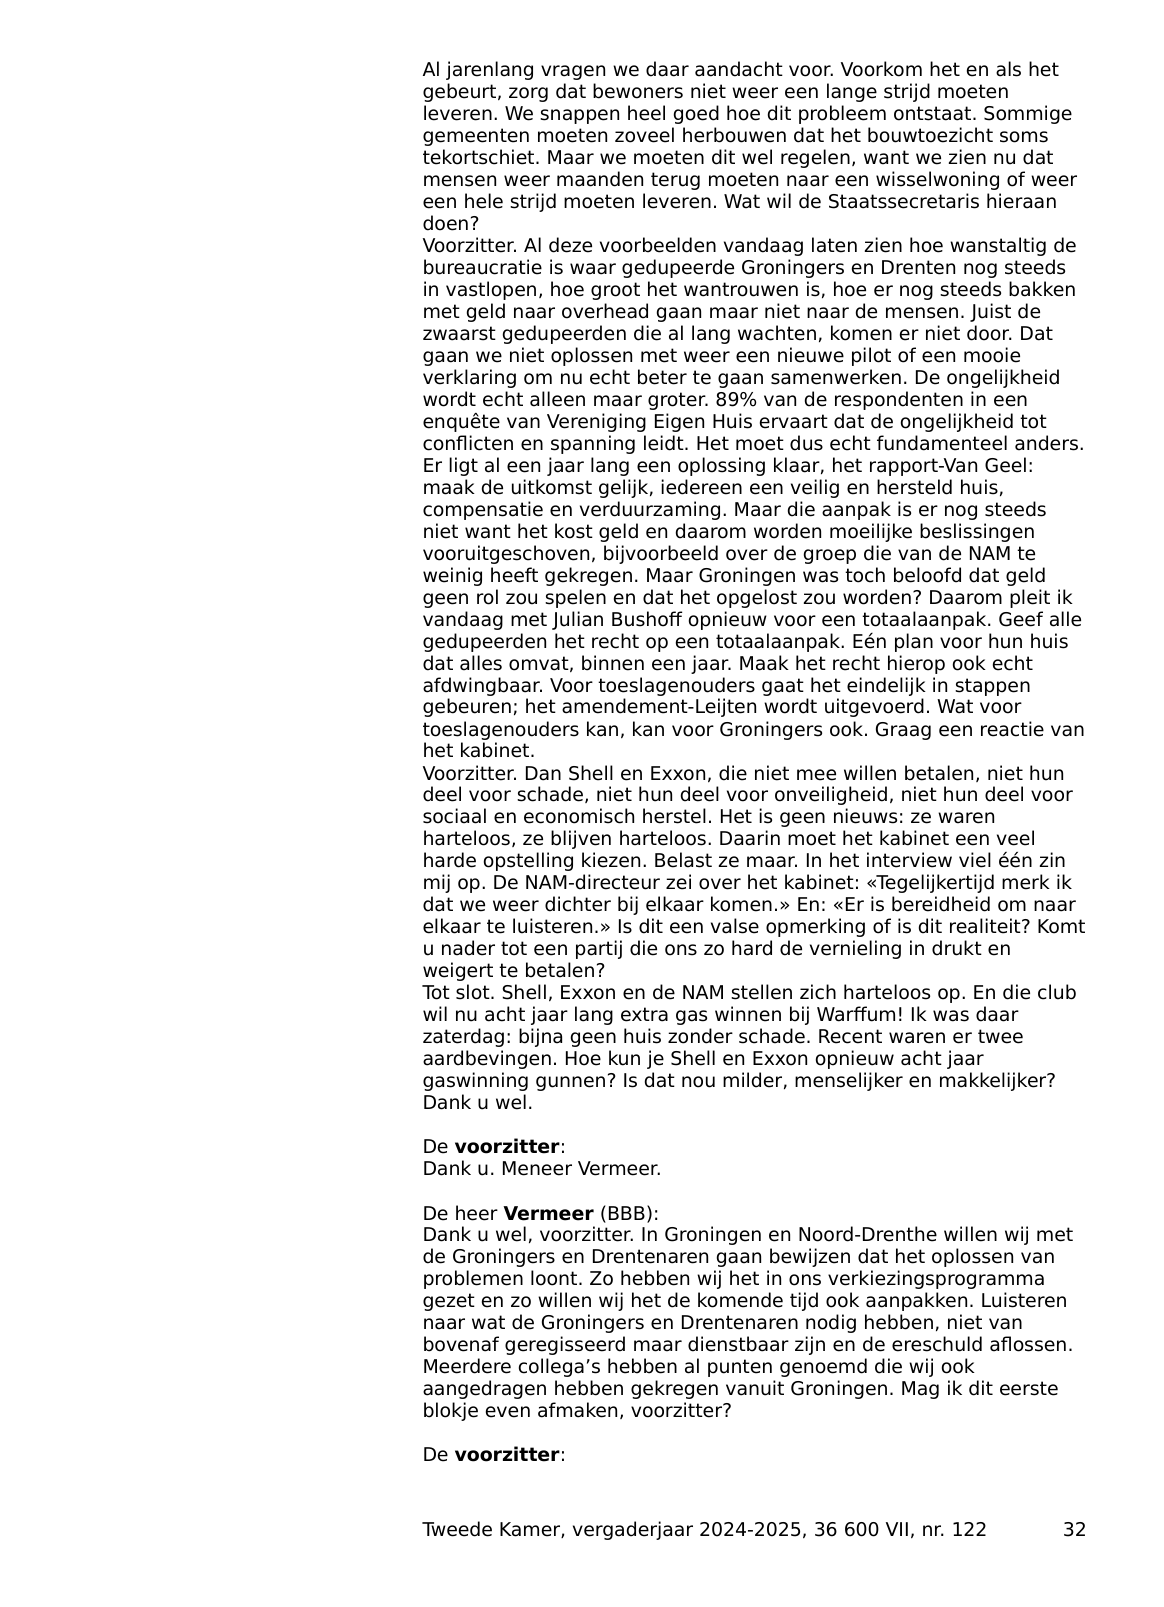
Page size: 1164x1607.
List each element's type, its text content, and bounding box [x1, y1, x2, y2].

text De voorzitter: [422, 1136, 1087, 1158]
text Al jarenlang vragen we daar aandacht voor. Voorkom het en als het gebeurt, zorg dat bewoners niet weer een lange strijd moeten leveren. We snappen heel goed hoe dit probleem ontstaat. Sommige gemeenten moeten zoveel herbouwen dat het bouwtoezicht soms tekortschiet. Maar we moeten dit wel regelen, want we zien nu dat mensen weer maanden terug moeten naar een wisselwoning of weer een hele strijd moeten leveren. Wat wil de Staatssecretaris hieraan doen? [422, 59, 1087, 235]
text De voorzitter: [422, 1444, 1087, 1466]
text Dank u wel. [422, 1092, 1087, 1114]
text Tot slot. Shell, Exxon en de NAM stellen zich harteloos op. En die club wil nu acht jaar lang extra gas winnen bij Warffum! Ik was daar zaterdag: bijna geen huis zonder schade. Recent waren er twee aardbevingen. Hoe kun je Shell en Exxon opnieuw acht jaar gaswinning gunnen? Is dat nou milder, menselijker en makkelijker? [422, 982, 1087, 1092]
text Dank u wel, voorzitter. In Groningen en Noord-Drenthe willen wij met de Groningers en Drentenaren gaan bewijzen dat het oplossen van problemen loont. Zo hebben wij het in ons verkiezingsprogramma gezet en zo willen wij het de komende tijd ook aanpakken. Luisteren naar wat de Groningers en Drentenaren nodig hebben, niet van bovenaf geregisseerd maar dienstbaar zijn en de ereschuld aflossen. [422, 1224, 1087, 1356]
text Meerdere collega’s hebben al punten genoemd die wij ook aangedragen hebben gekregen vanuit Groningen. Mag ik dit eerste blokje even afmaken, voorzitter? [422, 1356, 1087, 1422]
text Voorzitter. Al deze voorbeelden vandaag laten zien hoe wanstaltig de bureaucratie is waar gedupeerde Groningers en Drenten nog steeds in vastlopen, hoe groot het wantrouwen is, hoe er nog steeds bakken met geld naar overhead gaan maar niet naar de mensen. Juist de zwaarst gedupeerden die al lang wachten, komen er niet door. Dat gaan we niet oplossen met weer een nieuwe pilot of een mooie verklaring om nu echt beter te gaan samenwerken. De ongelijkheid wordt echt alleen maar groter. 89% van de respondenten in een enquête van Vereniging Eigen Huis ervaart dat de ongelijkheid tot conflicten en spanning leidt. Het moet dus echt fundamenteel anders. Er ligt al een jaar lang een oplossing klaar, het rapport-Van Geel: maak de uitkomst gelijk, iedereen een veilig en hersteld huis, compensatie en verduurzaming. Maar die aanpak is er nog steeds niet want het kost geld en daarom worden moeilijke beslissingen vooruitgeschoven, bijvoorbeeld over de groep die van de NAM te weinig heeft gekregen. Maar Groningen was toch beloofd dat geld geen rol zou spelen en dat het opgelost zou worden? Daarom pleit ik vandaag met Julian Bushoff opnieuw voor een totaalaanpak. Geef alle gedupeerden het recht op een totaalaanpak. Eén plan voor hun huis dat alles omvat, binnen een jaar. Maak het recht hierop ook echt afdwingbaar. Voor toeslagenouders gaat het eindelijk in stappen gebeuren; het amendement-Leijten wordt uitgevoerd. Wat voor toeslagenouders kan, kan voor Groningers ook. Graag een reactie van het kabinet. [422, 235, 1087, 762]
text De heer Vermeer (BBB): [422, 1202, 1087, 1224]
text Dank u. Meneer Vermeer. [422, 1158, 1087, 1180]
text Voorzitter. Dan Shell en Exxon, die niet mee willen betalen, niet hun deel voor schade, niet hun deel voor onveiligheid, niet hun deel voor sociaal en economisch herstel. Het is geen nieuws: ze waren harteloos, ze blijven harteloos. Daarin moet het kabinet een veel harde opstelling kiezen. Belast ze maar. In het interview viel één zin mij op. De NAM-directeur zei over het kabinet: «Tegelijkertijd merk ik dat we weer dichter bij elkaar komen.» En: «Er is bereidheid om naar elkaar te luisteren.» Is dit een valse opmerking of is dit realiteit? Komt u nader tot een partij die ons zo hard de vernieling in drukt en weigert te betalen? [422, 762, 1087, 982]
